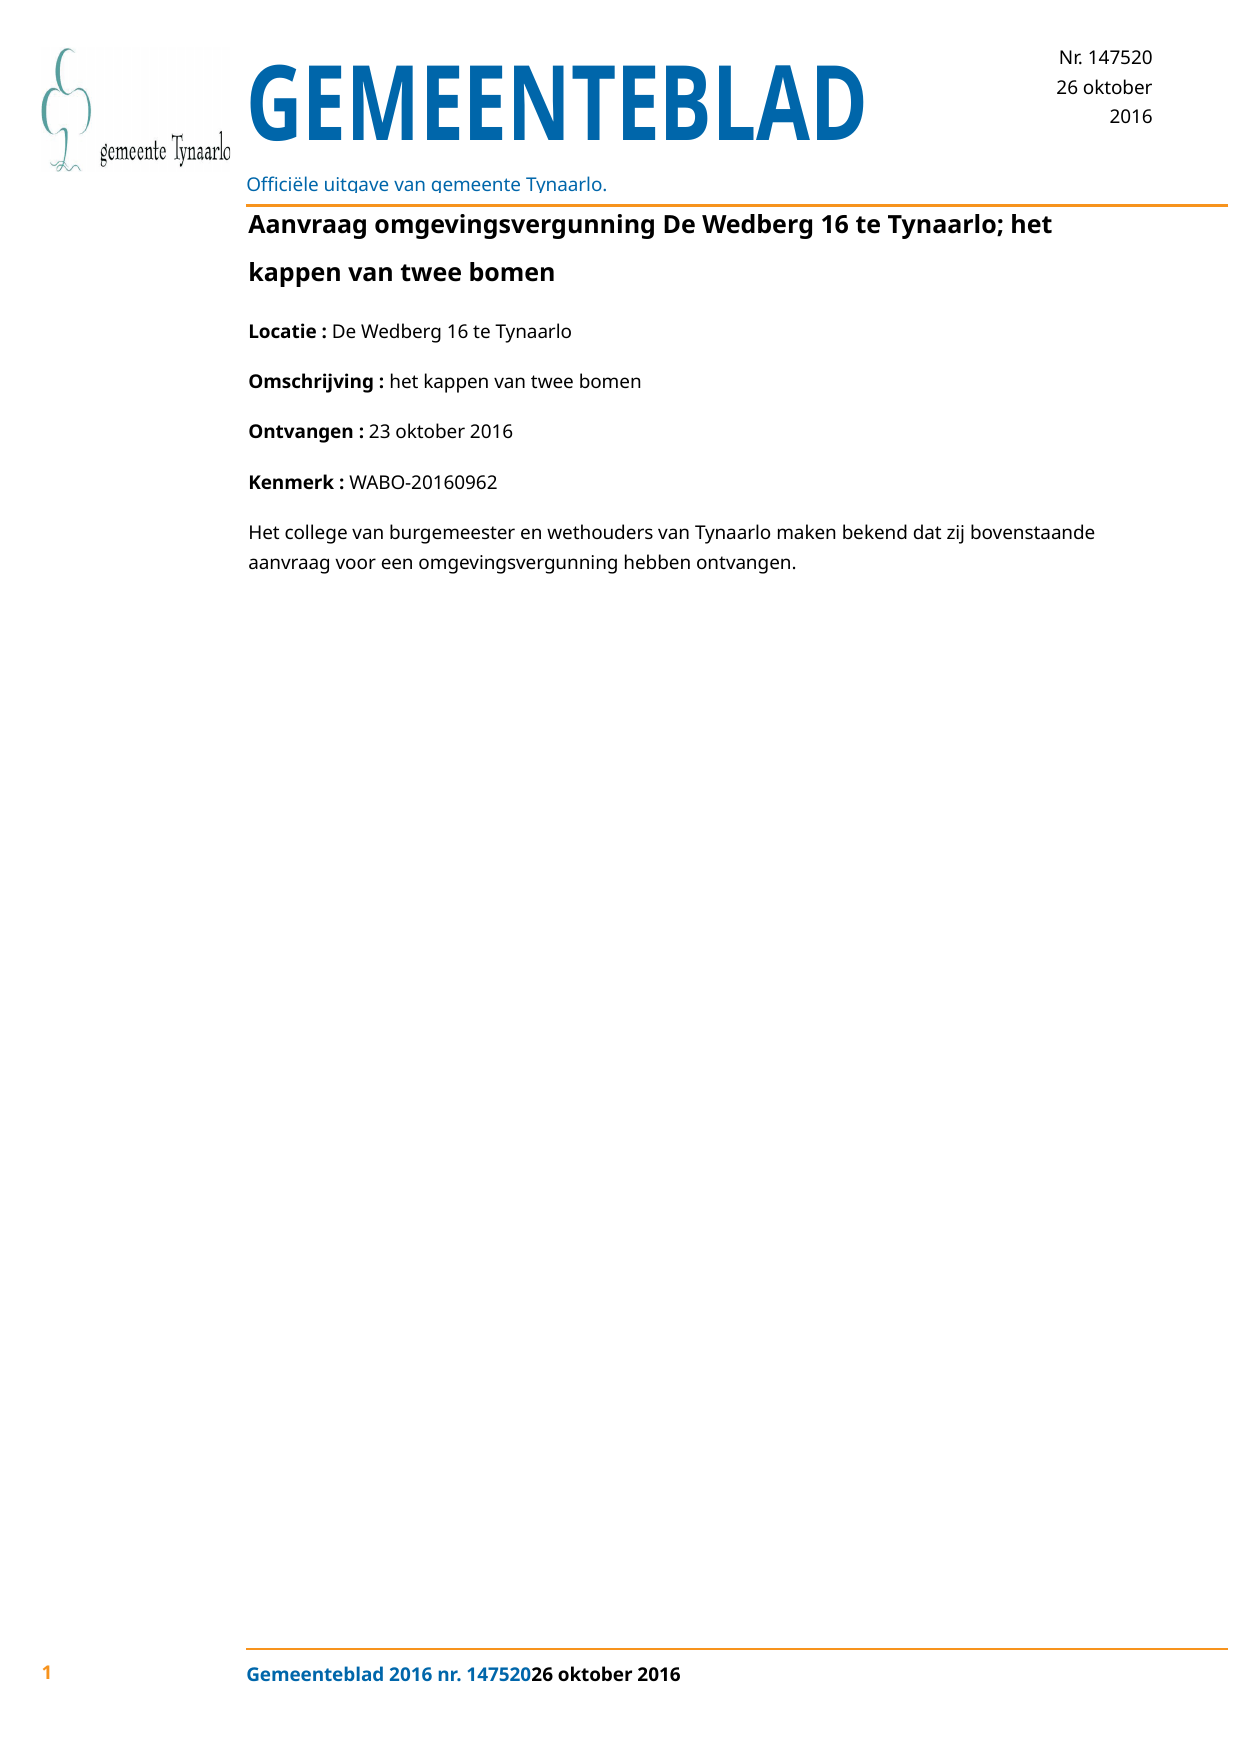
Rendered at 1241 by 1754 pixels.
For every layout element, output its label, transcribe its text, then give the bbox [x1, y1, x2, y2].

text Het college van burgemeester en wethouders van Tynaarlo maken bekend dat zij bovenstaande aanvraag voor een omgevingsvergunning hebben ontvangen. [248, 519, 1152, 575]
text Kenmerk : WABO-20160962 [248, 469, 1152, 495]
text Ontvangen : 23 oktober 2016 [248, 419, 1152, 444]
text Aanvraag omgevingsvergunning De Wedberg 16 te Tynaarlo; het kappen van twee bomen [248, 207, 1152, 288]
picture [41, 47, 231, 172]
text Locatie : De Wedberg 16 te Tynaarlo [248, 318, 1152, 344]
text Omschrijving : het kappen van twee bomen [248, 368, 1152, 394]
